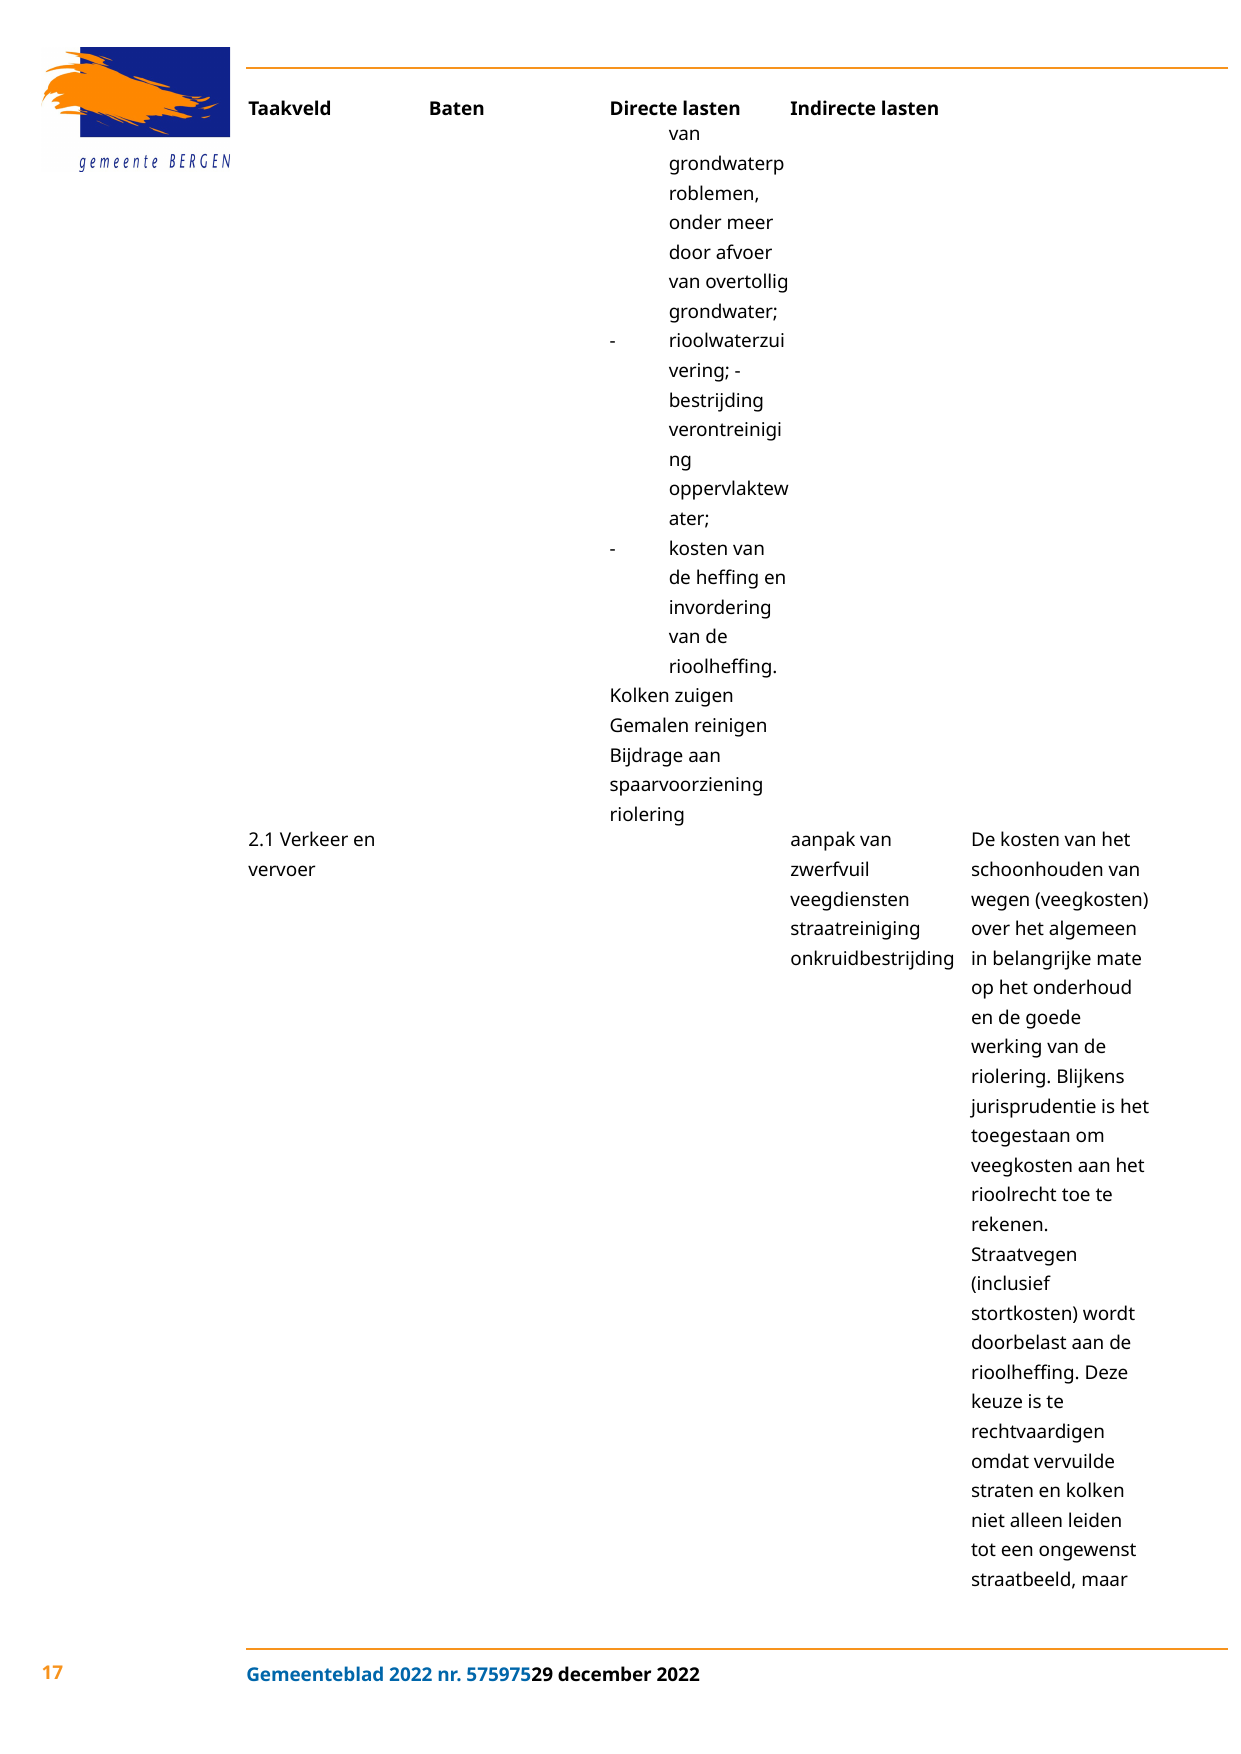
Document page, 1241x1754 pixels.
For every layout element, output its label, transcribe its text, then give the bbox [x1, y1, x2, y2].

table_cell [429, 827, 609, 1592]
table_cell [429, 121, 609, 827]
table_cell [248, 121, 429, 827]
table_cell [790, 121, 971, 827]
picture [41, 47, 231, 172]
table_cell van grondwaterproblemen, onder meer door afvoer van overtollig grondwater; rioolwaterzuivering; - bestrijding verontreiniging oppervlaktewater; kosten van de heffing en invordering van de rioolheffing. Kolken zuigen Gemalen reinigen Bijdrage aan spaarvoorziening riolering [609, 121, 790, 827]
table_cell aanpak van zwerfvuil veegdiensten straatreiniging onkruidbestrijding [790, 827, 971, 1592]
table_header Taakveld [248, 95, 429, 121]
table_cell De kosten van het schoonhouden van wegen (veegkosten) over het algemeen in belangrijke mate op het onderhoud en de goede werking van de riolering. Blijkens jurisprudentie is het toegestaan om veegkosten aan het rioolrecht toe te rekenen. Straatvegen (inclusief stortkosten) wordt doorbelast aan de rioolheffing. Deze keuze is te rechtvaardigen omdat vervuilde straten en kolken niet alleen leiden tot een ongewenst straatbeeld, maar [971, 827, 1152, 1592]
table_cell 2.1 Verkeer en vervoer [248, 827, 429, 1592]
table_cell [971, 121, 1152, 827]
table_header Baten [429, 95, 609, 121]
table_header Directe lasten [609, 95, 790, 121]
table_header Indirecte lasten [790, 95, 1152, 121]
table_cell [609, 827, 790, 1592]
